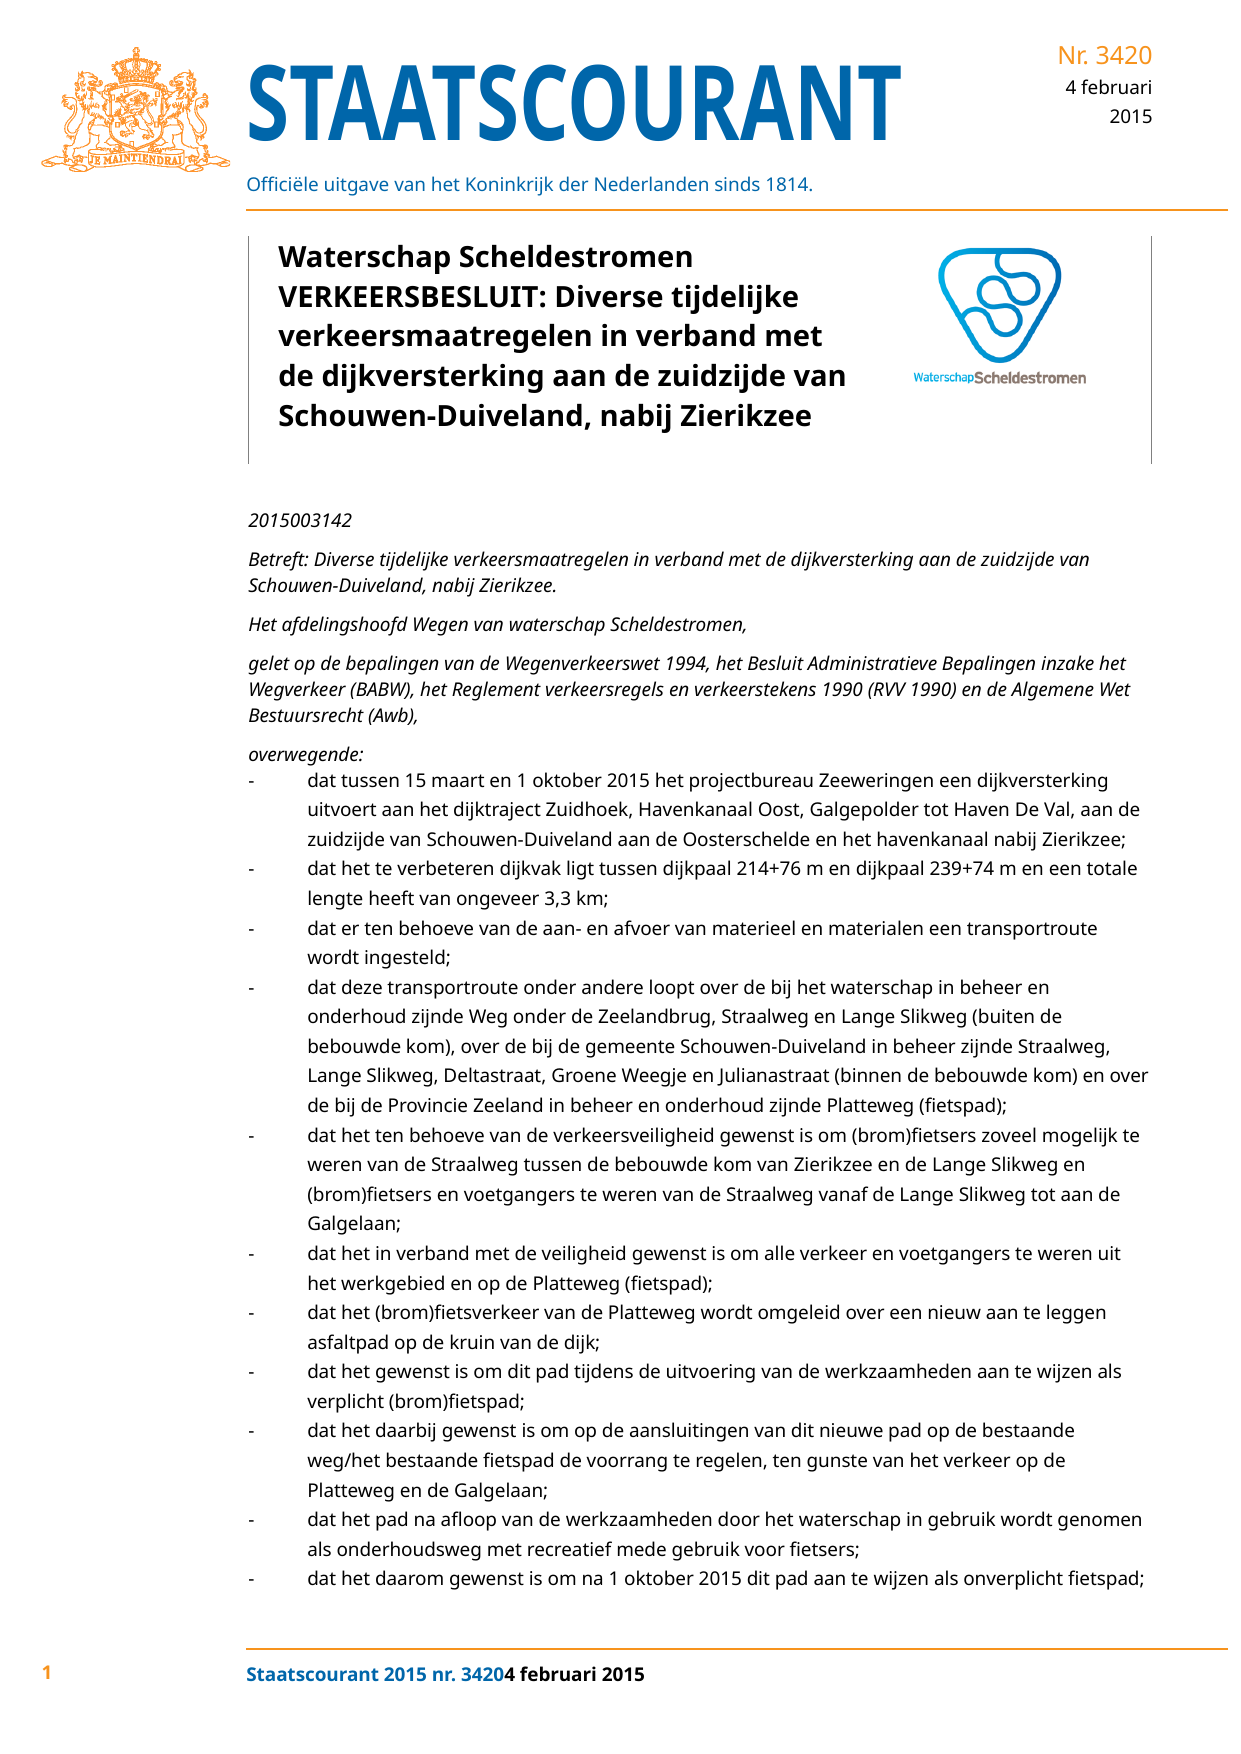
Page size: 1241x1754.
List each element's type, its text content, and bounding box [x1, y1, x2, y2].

list dat het te verbeteren dijkvak ligt tussen dijkpaal 214+76 m en dijkpaal 239+74 m en een totale lengte heeft van ongeveer 3,3 km; [248, 856, 1152, 911]
list dat deze transportroute onder andere loopt over de bij het waterschap in beheer en onderhoud zijnde Weg onder de Zeelandbrug, Straalweg en Lange Slikweg (buiten de bebouwde kom), over de bij de gemeente Schouwen-Duiveland in beheer zijnde Straalweg, Lange Slikweg, Deltastraat, Groene Weegje en Julianastraat (binnen de bebouwde kom) en over de bij de Provincie Zeeland in beheer en onderhoud zijnde Platteweg (fietspad); [248, 974, 1152, 1118]
table_header [850, 414, 1151, 464]
table_header Waterschap Scheldestromen VERKEERSBESLUIT: Diverse tijdelijke verkeersmaatregelen in verband met de dijkversterking aan de zuidzijde van Schouwen-Duiveland, nabij Zierikzee [249, 236, 850, 464]
list dat het pad na afloop van de werkzaamheden door het waterschap in gebruik wordt genomen als onderhoudsweg met recreatief mede gebruik voor fietsers; [248, 1506, 1152, 1562]
list dat het ten behoeve van de verkeersveiligheid gewenst is om (brom)fietsers zoveel mogelijk te weren van de Straalweg tussen de bebouwde kom van Zierikzee en de Lange Slikweg en (brom)fietsers en voetgangers te weren van de Straalweg vanaf de Lange Slikweg tot aan de Galgelaan; [248, 1122, 1152, 1236]
list dat tussen 15 maart en 1 oktober 2015 het projectbureau Zeeweringen een dijkversterking uitvoert aan het dijktraject Zuidhoek, Havenkanaal Oost, Galgepolder tot Haven De Val, aan de zuidzijde van Schouwen-Duiveland aan de Oosterschelde en het havenkanaal nabij Zierikzee; [248, 767, 1152, 852]
list dat het daarom gewenst is om na 1 oktober 2015 dit pad aan te wijzen als onverplicht fietspad; [248, 1566, 1152, 1591]
text overwegende: [248, 741, 1152, 767]
text Betreft: Diverse tijdelijke verkeersmaatregelen in verband met de dijkversterking aan de zuidzijde van Schouwen-Duiveland, nabij Zierikzee. [248, 546, 1152, 598]
text Het afdelingshoofd Wegen van waterschap Scheldestromen, [248, 611, 1152, 637]
list dat er ten behoeve van de aan- en afvoer van materieel en materialen een transportroute wordt ingesteld; [248, 915, 1152, 970]
picture [903, 236, 1098, 414]
text gelet op de bepalingen van de Wegenverkeerswet 1994, het Besluit Administratieve Bepalingen inzake het Wegverkeer (BABW), het Reglement verkeersregels en verkeerstekens 1990 (RVV 1990) en de Algemene Wet Bestuursrecht (Awb), [248, 650, 1152, 728]
list dat het gewenst is om dit pad tijdens de uitvoering van de werkzaamheden aan te wijzen als verplicht (brom)fietspad; [248, 1358, 1152, 1414]
list dat het in verband met de veiligheid gewenst is om alle verkeer en voetgangers te weren uit het werkgebied en op de Platteweg (fietspad); [248, 1240, 1152, 1296]
picture [41, 47, 231, 172]
table_header [1098, 236, 1151, 413]
list dat het (brom)fietsverkeer van de Platteweg wordt omgeleid over een nieuw aan te leggen asfaltpad op de kruin van de dijk; [248, 1299, 1152, 1355]
table_header [850, 236, 903, 413]
list dat het daarbij gewenst is om op de aansluitingen van dit nieuwe pad op de bestaande weg/het bestaande fietspad de voorrang te regelen, ten gunste van het verkeer op de Platteweg en de Galgelaan; [248, 1418, 1152, 1503]
text 2015003142 [248, 507, 1152, 533]
